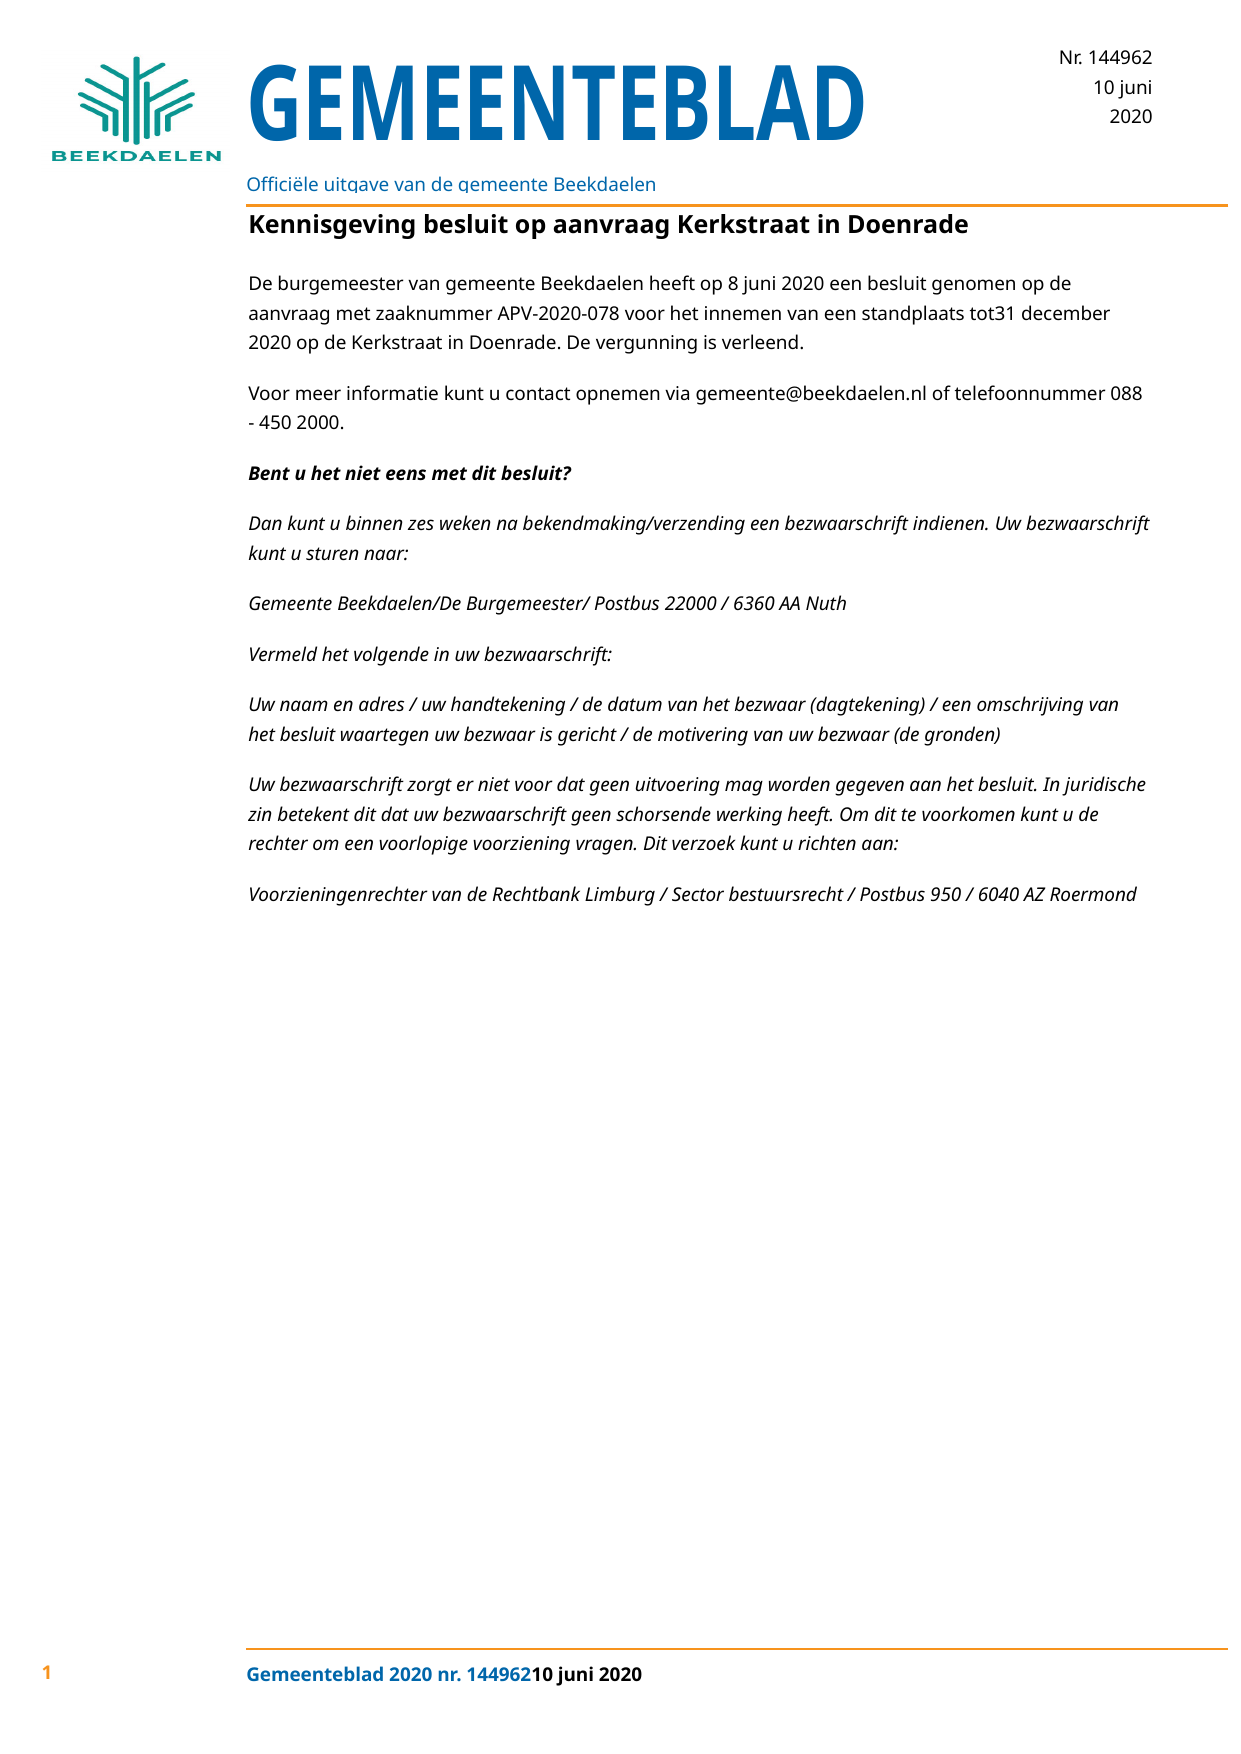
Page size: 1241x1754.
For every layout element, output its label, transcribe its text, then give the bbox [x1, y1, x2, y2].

text Uw bezwaarschrift zorgt er niet voor dat geen uitvoering mag worden gegeven aan het besluit. In juridische zin betekent dit dat uw bezwaarschrift geen schorsende werking heeft. Om dit te voorkomen kunt u de rechter om een voorlopige voorziening vragen. Dit verzoek kunt u richten aan: [248, 771, 1152, 856]
text Gemeente Beekdaelen/De Burgemeester/ Postbus 22000 / 6360 AA Nuth [248, 590, 1152, 616]
text Voor meer informatie kunt u contact opnemen via gemeente@beekdaelen.nl of telefoonnummer 088 - 450 2000. [248, 380, 1152, 435]
text Uw naam en adres / uw handtekening / de datum van het bezwaar (dagtekening) / een omschrijving van het besluit waartegen uw bezwaar is gericht / de motivering van uw bezwaar (de gronden) [248, 691, 1152, 746]
picture [41, 47, 231, 172]
text Bent u het niet eens met dit besluit? [248, 460, 1152, 486]
text Kennisgeving besluit op aanvraag Kerkstraat in Doenrade [248, 207, 1152, 241]
text Dan kunt u binnen zes weken na bekendmaking/verzending een bezwaarschrift indienen. Uw bezwaarschrift kunt u sturen naar: [248, 510, 1152, 566]
text Voorzieningenrechter van de Rechtbank Limburg / Sector bestuursrecht / Postbus 950 / 6040 AZ Roermond [248, 881, 1152, 906]
text Vermeld het volgende in uw bezwaarschrift: [248, 641, 1152, 666]
text De burgemeester van gemeente Beekdaelen heeft op 8 juni 2020 een besluit genomen op de aanvraag met zaaknummer APV-2020-078 voor het innemen van een standplaats tot31 december 2020 op de Kerkstraat in Doenrade. De vergunning is verleend. [248, 270, 1152, 355]
